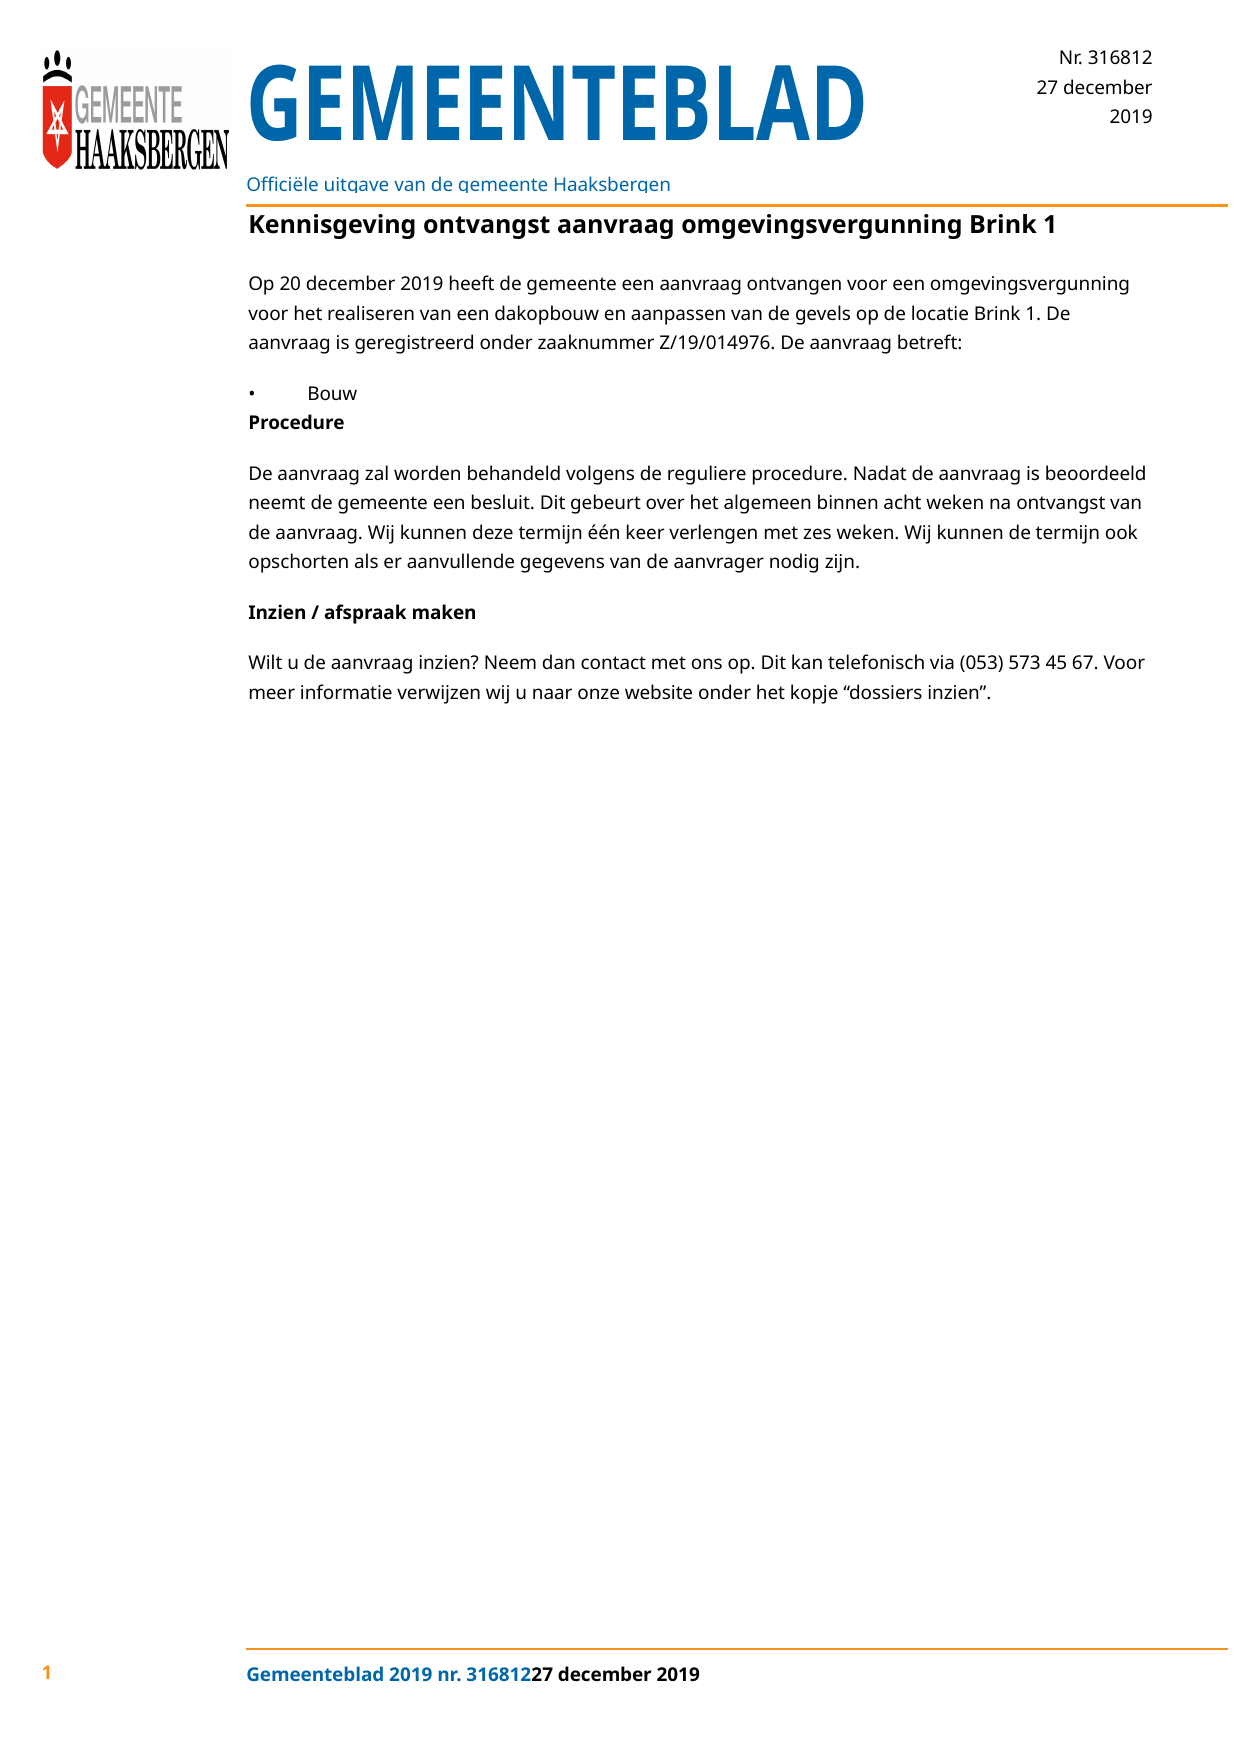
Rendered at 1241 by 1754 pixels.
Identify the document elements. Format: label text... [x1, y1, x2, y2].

picture [41, 47, 231, 172]
text Procedure [248, 409, 1152, 435]
text Wilt u de aanvraag inzien? Neem dan contact met ons op. Dit kan telefonisch via (053) 573 45 67. Voor meer informatie verwijzen wij u naar onze website onder het kopje “dossiers inzien”. [248, 649, 1152, 705]
text De aanvraag zal worden behandeld volgens de reguliere procedure. Nadat de aanvraag is beoordeeld neemt de gemeente een besluit. Dit gebeurt over het algemeen binnen acht weken na ontvangst van de aanvraag. Wij kunnen deze termijn één keer verlengen met zes weken. Wij kunnen de termijn ook opschorten als er aanvullende gegevens van de aanvrager nodig zijn. [248, 460, 1152, 574]
list Bouw [248, 380, 1152, 406]
text Op 20 december 2019 heeft de gemeente een aanvraag ontvangen voor een omgevingsvergunning voor het realiseren van een dakopbouw en aanpassen van de gevels op de locatie Brink 1. De aanvraag is geregistreerd onder zaaknummer Z/19/014976. De aanvraag betreft: [248, 270, 1152, 355]
text Inzien / afspraak maken [248, 599, 1152, 625]
text Kennisgeving ontvangst aanvraag omgevingsvergunning Brink 1 [248, 207, 1152, 241]
